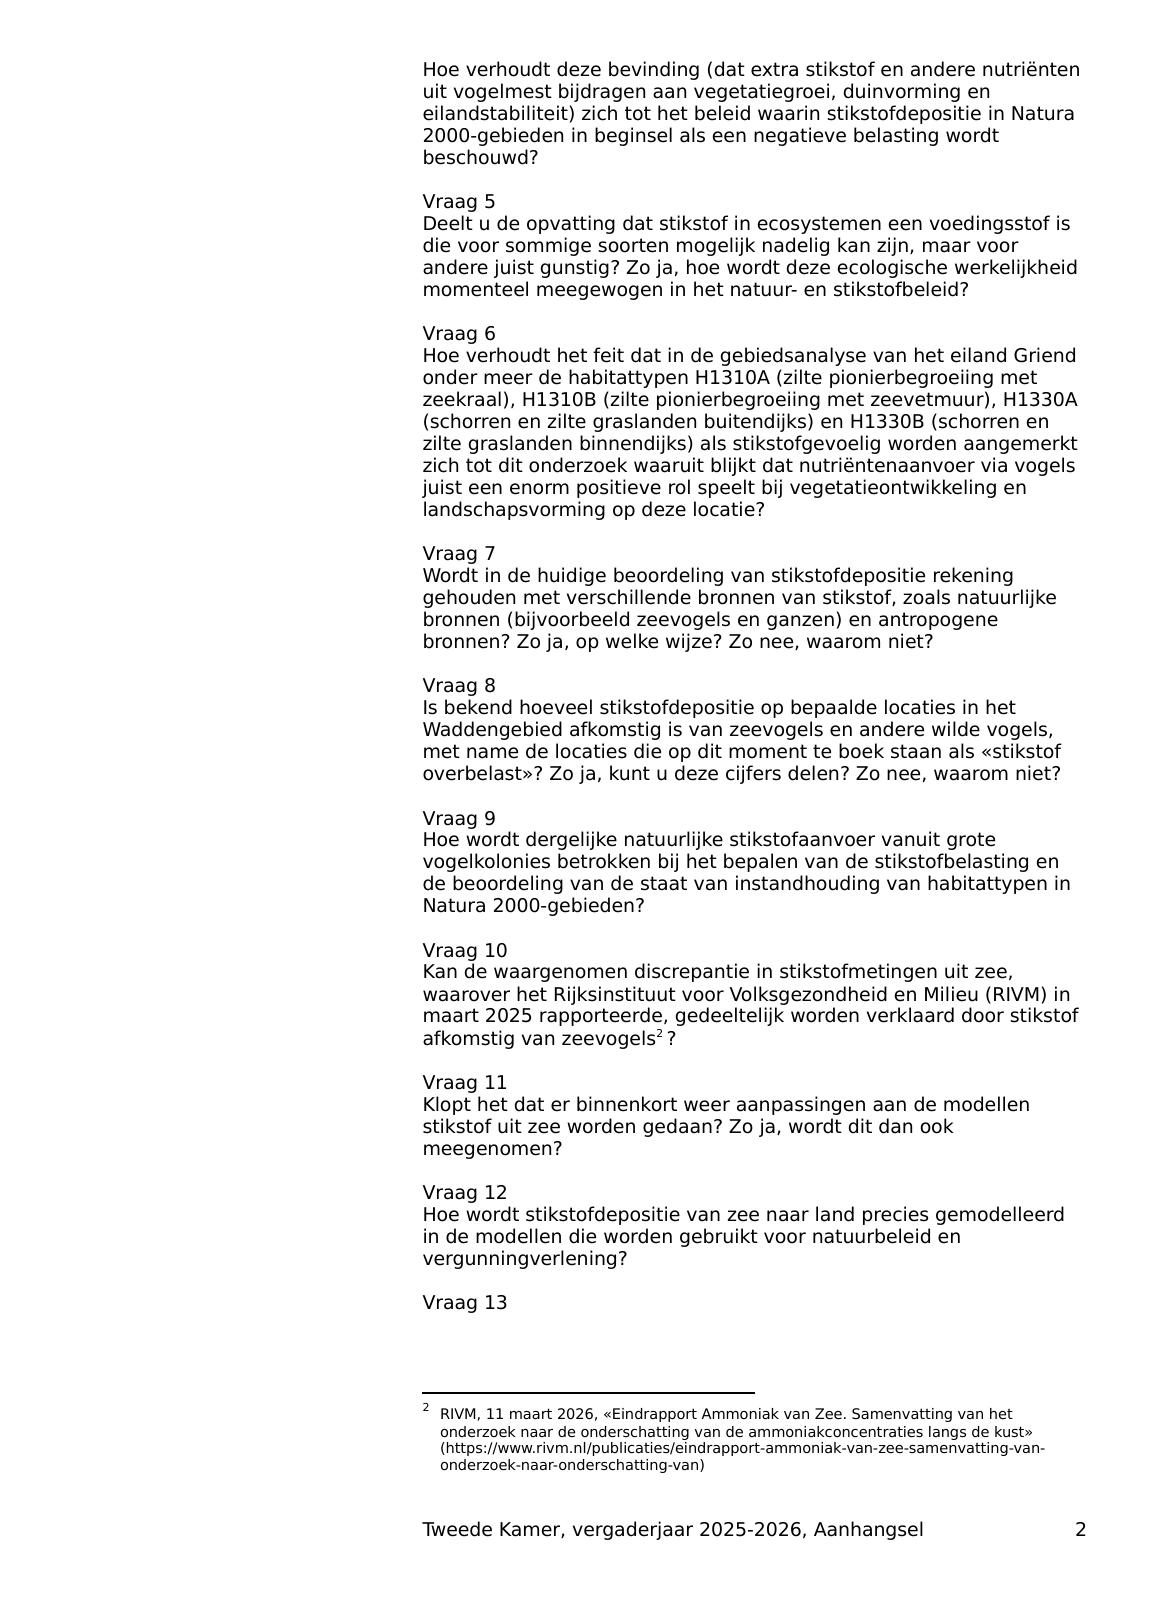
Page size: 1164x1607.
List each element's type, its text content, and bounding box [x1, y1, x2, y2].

text Hoe wordt dergelijke natuurlijke stikstofaanvoer vanuit grote vogelkolonies betrokken bij het bepalen van de stikstofbelasting en de beoordeling van de staat van instandhouding van habitattypen in Natura 2000-gebieden? [422, 829, 1087, 917]
text Klopt het dat er binnenkort weer aanpassingen aan de modellen stikstof uit zee worden gedaan? Zo ja, wordt dit dan ook meegenomen? [422, 1093, 1087, 1159]
text Vraag 13 [422, 1292, 1087, 1314]
text Hoe verhoudt het feit dat in de gebiedsanalyse van het eiland Griend onder meer de habitattypen H1310A (zilte pionierbegroeiing met zeekraal), H1310B (zilte pionierbegroeiing met zeevetmuur), H1330A (schorren en zilte graslanden buitendijks) en H1330B (schorren en zilte graslanden binnendijks) als stikstofgevoelig worden aangemerkt zich tot dit onderzoek waaruit blijkt dat nutriëntenaanvoer via vogels juist een enorm positieve rol speelt bij vegetatieontwikkeling en landschapsvorming op deze locatie? [422, 345, 1087, 521]
text Vraag 11 [422, 1072, 1087, 1093]
text Vraag 10 [422, 939, 1087, 961]
text Vraag 6 [422, 323, 1087, 345]
text Hoe wordt stikstofdepositie van zee naar land precies gemodelleerd in de modellen die worden gebruikt voor natuurbeleid en vergunningverlening? [422, 1204, 1087, 1269]
text RIVM, 11 maart 2026, «Eindrapport Ammoniak van Zee. Samenvatting van het onderzoek naar de onderschatting van de ammoniakconcentraties langs de kust» (https://www.rivm.nl/publicaties/eindrapport-ammoniak-van-zee-samenvatting-van-onderzoek-naar-onderschatting-van) [422, 1402, 1087, 1474]
text Kan de waargenomen discrepantie in stikstofmetingen uit zee, waarover het Rijksinstituut voor Volksgezondheid en Milieu (RIVM) in maart 2025 rapporteerde, gedeeltelijk worden verklaard door stikstof afkomstig van zeevogels? [422, 961, 1087, 1049]
text Deelt u de opvatting dat stikstof in ecosystemen een voedingsstof is die voor sommige soorten mogelijk nadelig kan zijn, maar voor andere juist gunstig? Zo ja, hoe wordt deze ecologische werkelijkheid momenteel meegewogen in het natuur- en stikstofbeleid? [422, 213, 1087, 301]
text Vraag 12 [422, 1182, 1087, 1204]
text Vraag 5 [422, 191, 1087, 213]
text Vraag 8 [422, 675, 1087, 697]
text Wordt in de huidige beoordeling van stikstofdepositie rekening gehouden met verschillende bronnen van stikstof, zoals natuurlijke bronnen (bijvoorbeeld zeevogels en ganzen) en antropogene bronnen? Zo ja, op welke wijze? Zo nee, waarom niet? [422, 565, 1087, 653]
text Vraag 7 [422, 543, 1087, 565]
text Vraag 9 [422, 807, 1087, 829]
text Hoe verhoudt deze bevinding (dat extra stikstof en andere nutriënten uit vogelmest bijdragen aan vegetatiegroei, duinvorming en eilandstabiliteit) zich tot het beleid waarin stikstofdepositie in Natura 2000-gebieden in beginsel als een negatieve belasting wordt beschouwd? [422, 59, 1087, 169]
text Is bekend hoeveel stikstofdepositie op bepaalde locaties in het Waddengebied afkomstig is van zeevogels en andere wilde vogels, met name de locaties die op dit moment te boek staan als «stikstof overbelast»? Zo ja, kunt u deze cijfers delen? Zo nee, waarom niet? [422, 697, 1087, 785]
